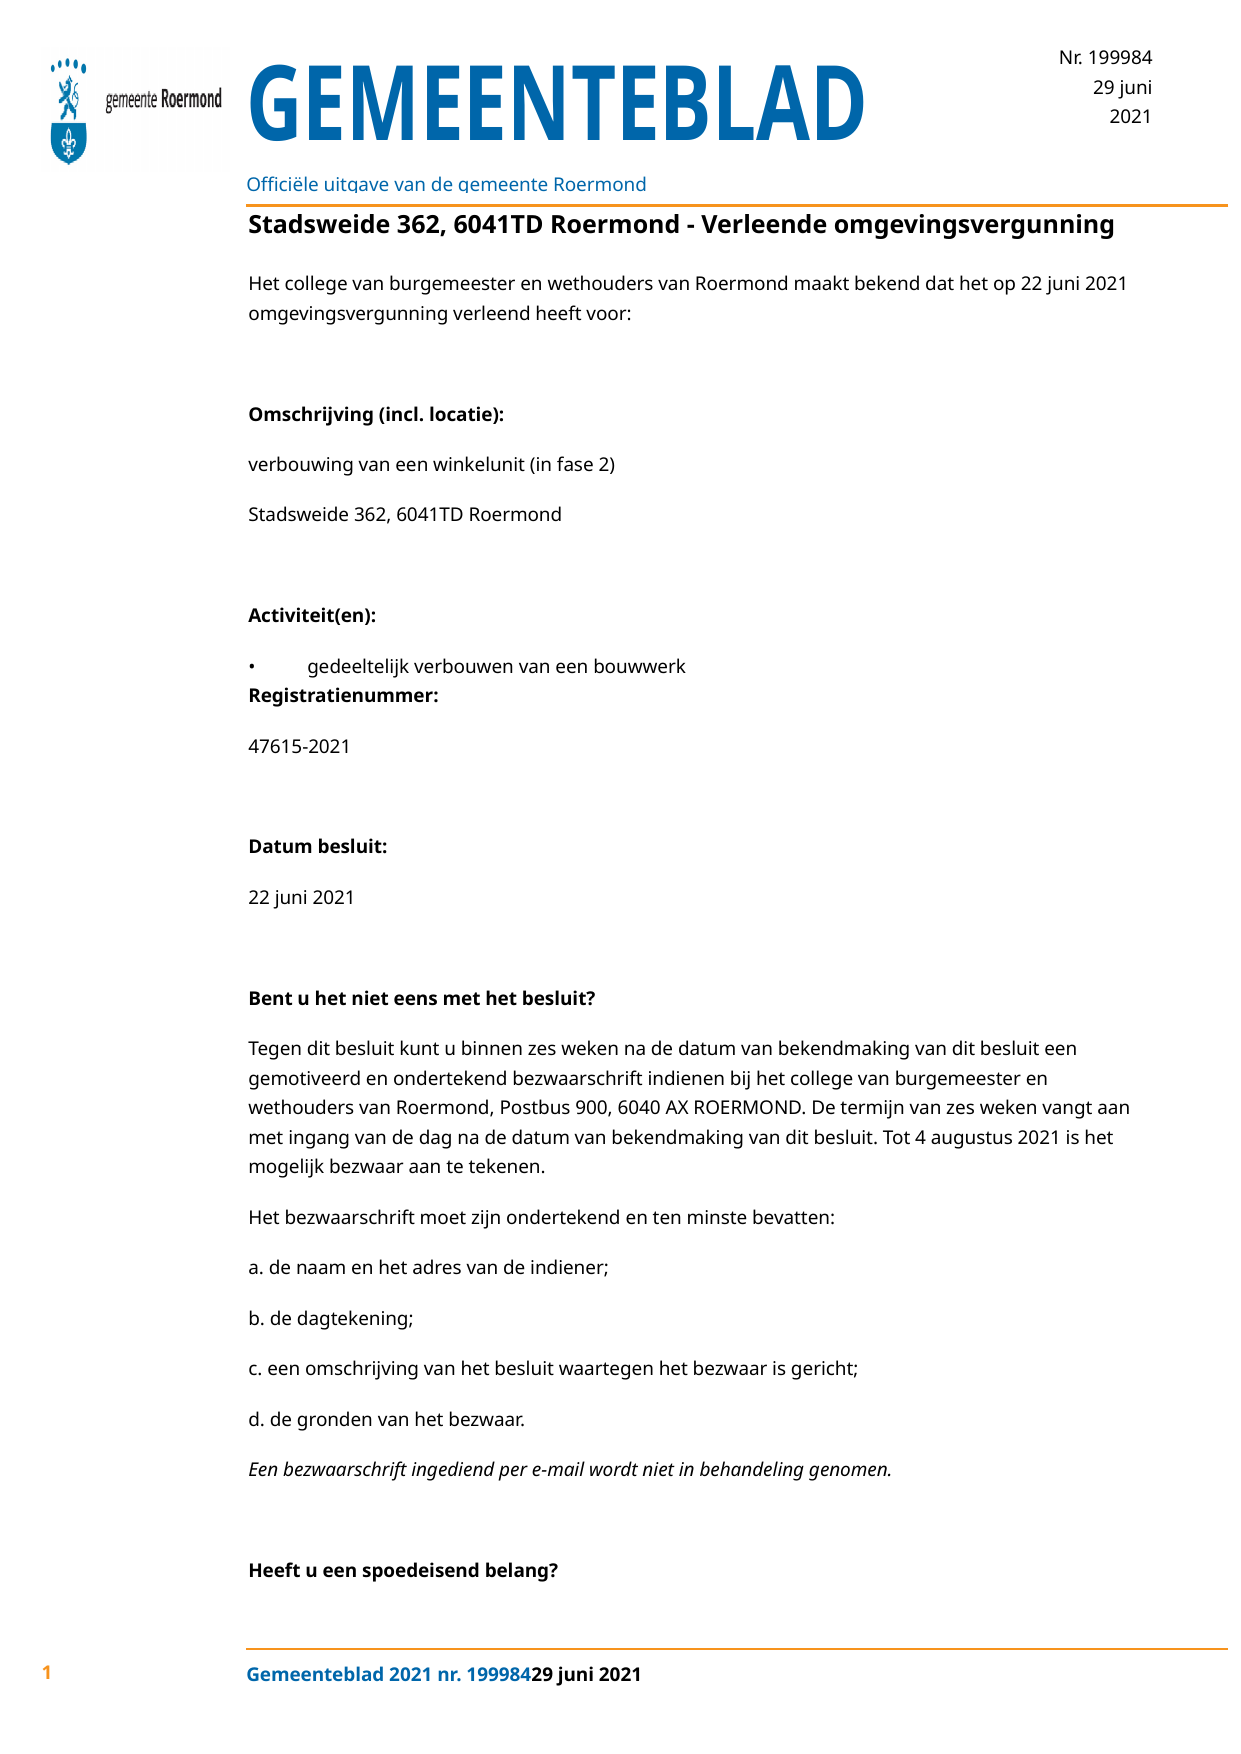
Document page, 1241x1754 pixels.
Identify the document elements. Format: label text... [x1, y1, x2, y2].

text Activiteit(en): [248, 602, 1152, 628]
text Omschrijving (incl. locatie): [248, 401, 1152, 426]
text Datum besluit: [248, 834, 1152, 859]
text a. de naam en het adres van de indiener; [248, 1254, 1152, 1280]
text Het college van burgemeester en wethouders van Roermond maakt bekend dat het op 22 juni 2021 omgevingsvergunning verleend heeft voor: [248, 270, 1152, 326]
text d. de gronden van het bezwaar. [248, 1406, 1152, 1431]
text Een bezwaarschrift ingediend per e-mail wordt niet in behandeling genomen. [248, 1456, 1152, 1482]
text Stadsweide 362, 6041TD Roermond - Verleende omgevingsvergunning [248, 207, 1152, 241]
text b. de dagtekening; [248, 1305, 1152, 1331]
text Stadsweide 362, 6041TD Roermond [248, 502, 1152, 527]
text c. een omschrijving van het besluit waartegen het bezwaar is gericht; [248, 1355, 1152, 1381]
text verbouwing van een winkelunit (in fase 2) [248, 451, 1152, 477]
text Registratienummer: [248, 682, 1152, 708]
text Het bezwaarschrift moet zijn ondertekend en ten minste bevatten: [248, 1204, 1152, 1230]
text Tegen dit besluit kunt u binnen zes weken na de datum van bekendmaking van dit besluit een gemotiveerd en ondertekend bezwaarschrift indienen bij het college van burgemeester en wethouders van Roermond, Postbus 900, 6040 AX ROERMOND. De termijn van zes weken vangt aan met ingang van de dag na de datum van bekendmaking van dit besluit. Tot 4 augustus 2021 is het mogelijk bezwaar aan te tekenen. [248, 1035, 1152, 1179]
text Bent u het niet eens met het besluit? [248, 985, 1152, 1011]
text 47615-2021 [248, 733, 1152, 758]
text Heeft u een spoedeisend belang? [248, 1557, 1152, 1583]
picture [41, 47, 231, 172]
list gedeeltelijk verbouwen van een bouwwerk [248, 653, 1152, 678]
text 22 juni 2021 [248, 884, 1152, 910]
